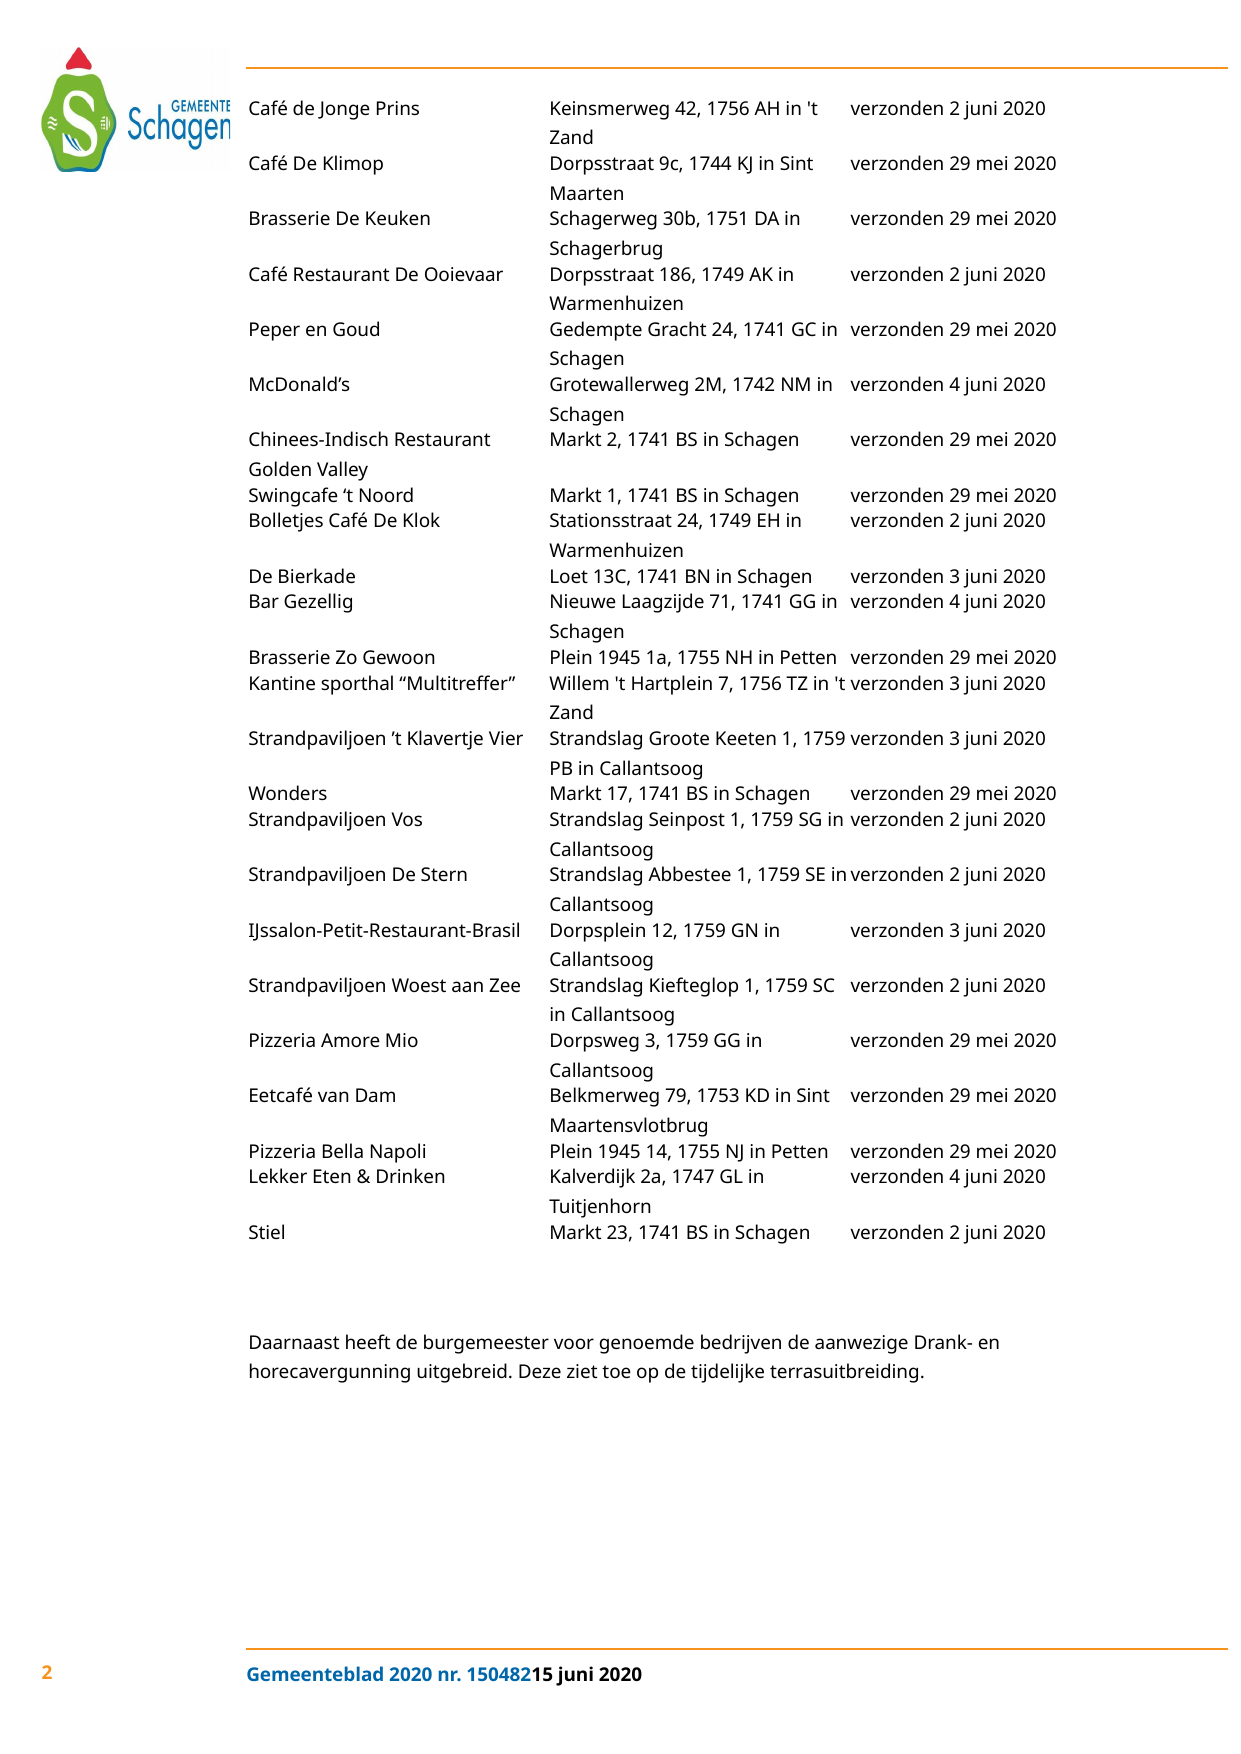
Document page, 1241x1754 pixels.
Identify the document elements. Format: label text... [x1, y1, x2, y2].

table_cell verzonden 29 mei 2020 [850, 1083, 1152, 1138]
table_cell Strandslag Kiefteglop 1, 1759 SC in Callantsoog [549, 972, 850, 1027]
table_cell verzonden 3 juni 2020 [850, 725, 1152, 780]
table_cell verzonden 29 mei 2020 [850, 150, 1152, 205]
table_cell verzonden 29 mei 2020 [850, 316, 1152, 371]
table_cell verzonden 4 juni 2020 [850, 1164, 1152, 1219]
table_cell verzonden 3 juni 2020 [850, 917, 1152, 972]
table_cell verzonden 2 juni 2020 [850, 806, 1152, 861]
table_cell Strandslag Abbestee 1, 1759 SE in Callantsoog [549, 861, 850, 917]
table_cell verzonden 4 juni 2020 [850, 371, 1152, 427]
table_cell verzonden 2 juni 2020 [850, 261, 1152, 316]
table_cell Wonders [248, 780, 549, 806]
table_cell Markt 1, 1741 BS in Schagen [549, 482, 850, 508]
table_cell Café De Klimop [248, 150, 549, 205]
table_cell Strandpaviljoen ’t Klavertje Vier [248, 725, 549, 780]
table_cell IJssalon-Petit-Restaurant-Brasil [248, 917, 549, 972]
table_cell Café de Jonge Prins [248, 95, 549, 150]
table_cell Willem 't Hartplein 7, 1756 TZ in 't Zand [549, 670, 850, 725]
table_cell verzonden 2 juni 2020 [850, 972, 1152, 1027]
table_cell Chinees-Indisch Restaurant Golden Valley [248, 427, 549, 482]
table_cell Schagerweg 30b, 1751 DA in Schagerbrug [549, 205, 850, 261]
table_cell Dorpsstraat 186, 1749 AK in Warmenhuizen [549, 261, 850, 316]
table_cell verzonden 29 mei 2020 [850, 482, 1152, 508]
table_cell verzonden 29 mei 2020 [850, 644, 1152, 670]
table_cell verzonden 2 juni 2020 [850, 508, 1152, 563]
table_cell Strandpaviljoen Woest aan Zee [248, 972, 549, 1027]
table_cell Brasserie Zo Gewoon [248, 644, 549, 670]
table_cell Plein 1945 14, 1755 NJ in Petten [549, 1138, 850, 1164]
table_cell Grotewallerweg 2M, 1742 NM in Schagen [549, 371, 850, 427]
table_cell Eetcafé van Dam [248, 1083, 549, 1138]
table_cell Stationsstraat 24, 1749 EH in Warmenhuizen [549, 508, 850, 563]
table_cell Peper en Goud [248, 316, 549, 371]
table_cell verzonden 29 mei 2020 [850, 780, 1152, 806]
table_cell Keinsmerweg 42, 1756 AH in 't Zand [549, 95, 850, 150]
table_cell Bar Gezellig [248, 589, 549, 644]
table_cell verzonden 29 mei 2020 [850, 205, 1152, 261]
table_cell verzonden 29 mei 2020 [850, 1028, 1152, 1083]
table_cell Kantine sporthal “Multitreffer” [248, 670, 549, 725]
table_cell Strandslag Seinpost 1, 1759 SG in Callantsoog [549, 806, 850, 861]
table_cell Lekker Eten & Drinken [248, 1164, 549, 1219]
table_cell Kalverdijk 2a, 1747 GL in Tuitjenhorn [549, 1164, 850, 1219]
table_cell De Bierkade [248, 563, 549, 589]
table_cell Strandslag Groote Keeten 1, 1759 PB in Callantsoog [549, 725, 850, 780]
table_cell verzonden 2 juni 2020 [850, 1219, 1152, 1245]
table_cell Plein 1945 1a, 1755 NH in Petten [549, 644, 850, 670]
table_cell verzonden 29 mei 2020 [850, 1138, 1152, 1164]
picture [41, 47, 231, 172]
table_cell verzonden 3 juni 2020 [850, 670, 1152, 725]
table_cell verzonden 4 juni 2020 [850, 589, 1152, 644]
table_cell Brasserie De Keuken [248, 205, 549, 261]
table_cell Dorpsplein 12, 1759 GN in Callantsoog [549, 917, 850, 972]
table_cell verzonden 29 mei 2020 [850, 427, 1152, 482]
table_cell McDonald’s [248, 371, 549, 427]
table_cell Strandpaviljoen Vos [248, 806, 549, 861]
table_cell Markt 2, 1741 BS in Schagen [549, 427, 850, 482]
table_cell Belkmerweg 79, 1753 KD in Sint Maartensvlotbrug [549, 1083, 850, 1138]
text Daarnaast heeft de burgemeester voor genoemde bedrijven de aanwezige Drank- en horecavergunning uitgebreid. Deze ziet toe op de tijdelijke terrasuitbreiding. [248, 1329, 1152, 1384]
table_cell Gedempte Gracht 24, 1741 GC in Schagen [549, 316, 850, 371]
table_cell Swingcafe ‘t Noord [248, 482, 549, 508]
table_cell Loet 13C, 1741 BN in Schagen [549, 563, 850, 589]
table_cell Pizzeria Amore Mio [248, 1028, 549, 1083]
table_cell Café Restaurant De Ooievaar [248, 261, 549, 316]
table_cell Strandpaviljoen De Stern [248, 861, 549, 917]
table_cell verzonden 2 juni 2020 [850, 95, 1152, 150]
table_cell Dorpsstraat 9c, 1744 KJ in Sint Maarten [549, 150, 850, 205]
table_cell Dorpsweg 3, 1759 GG in Callantsoog [549, 1028, 850, 1083]
table_cell Stiel [248, 1219, 549, 1245]
table_cell Bolletjes Café De Klok [248, 508, 549, 563]
table_cell Markt 17, 1741 BS in Schagen [549, 780, 850, 806]
table_cell Nieuwe Laagzijde 71, 1741 GG in Schagen [549, 589, 850, 644]
table_cell verzonden 3 juni 2020 [850, 563, 1152, 589]
table_cell Pizzeria Bella Napoli [248, 1138, 549, 1164]
table_cell verzonden 2 juni 2020 [850, 861, 1152, 917]
table_cell Markt 23, 1741 BS in Schagen [549, 1219, 850, 1245]
